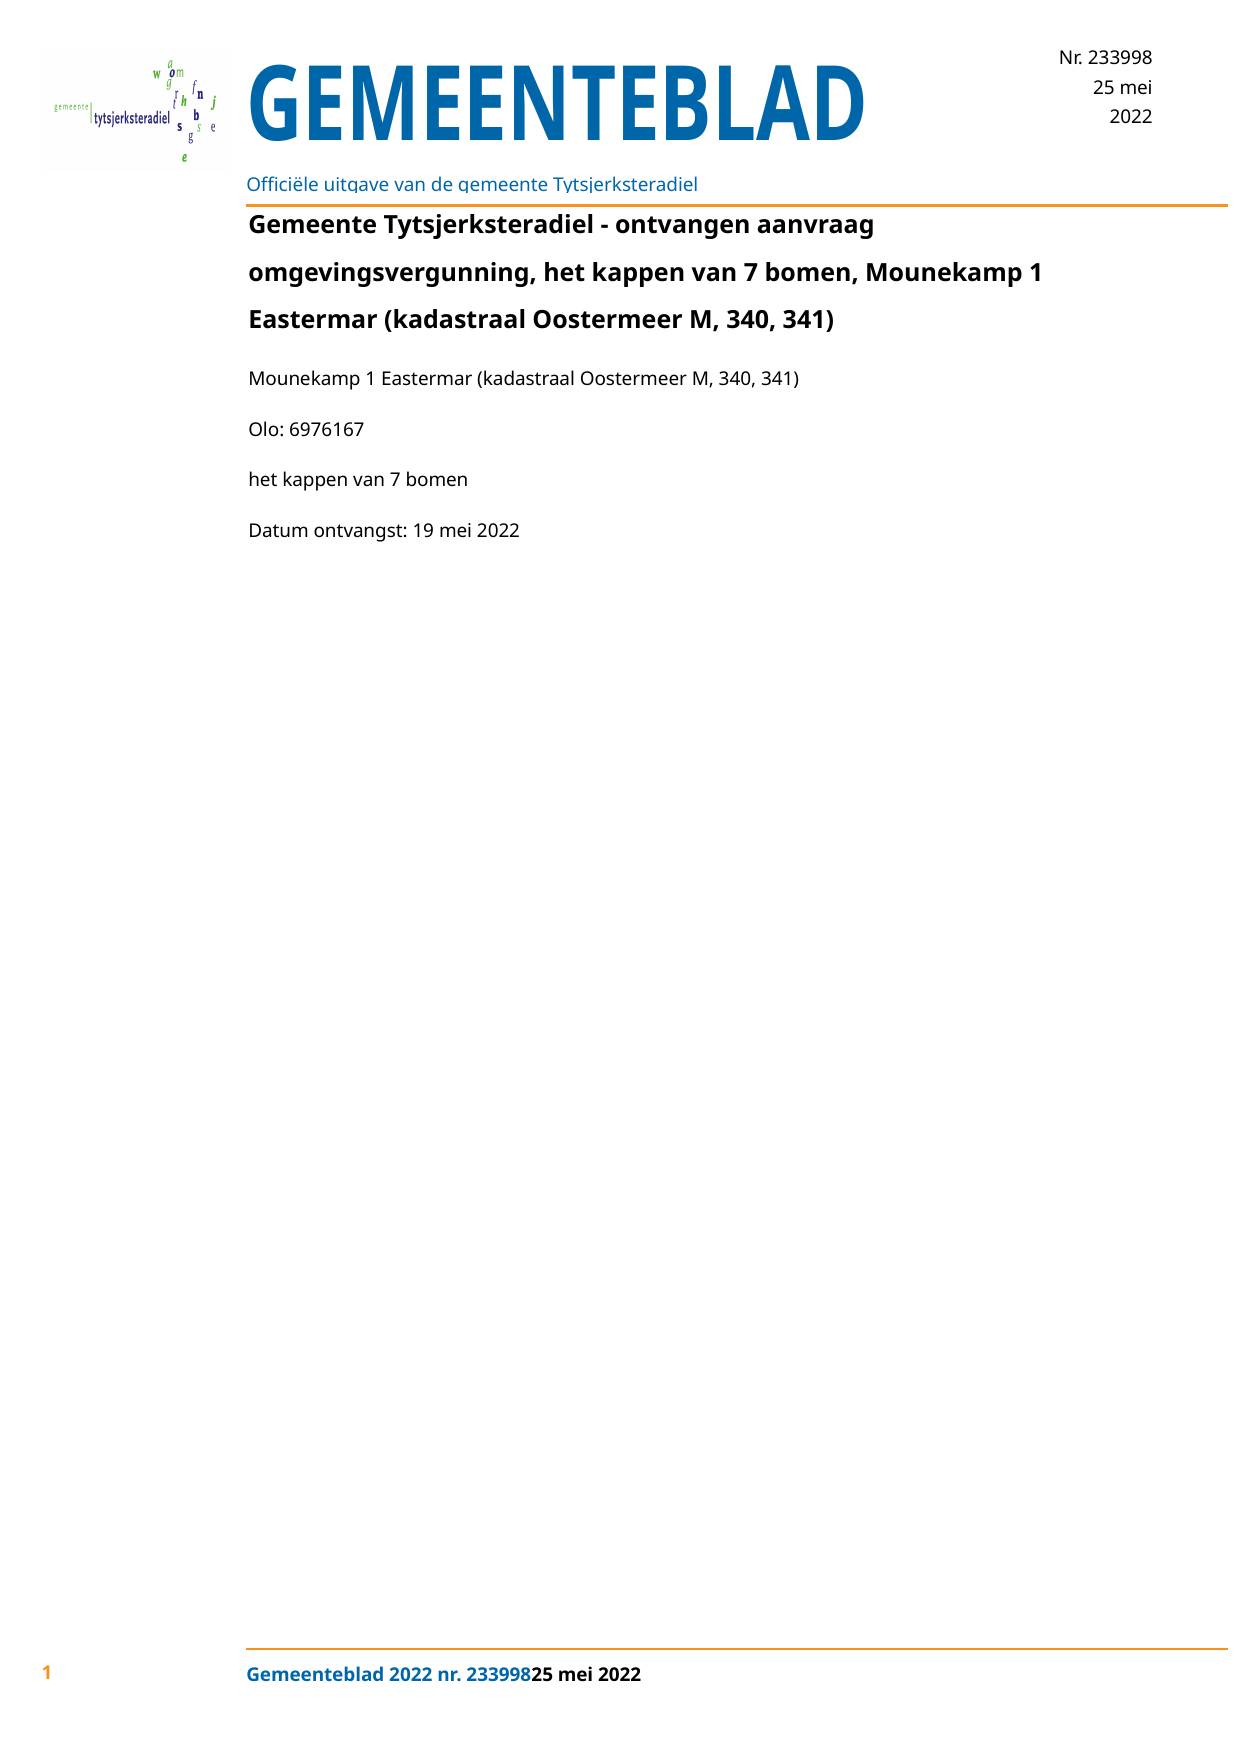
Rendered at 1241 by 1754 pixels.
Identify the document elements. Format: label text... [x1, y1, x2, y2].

text Olo: 6976167 [248, 416, 1152, 442]
text Datum ontvangst: 19 mei 2022 [248, 517, 1152, 542]
text het kappen van 7 bomen [248, 466, 1152, 492]
text Mounekamp 1 Eastermar (kadastraal Oostermeer M, 340, 341) [248, 366, 1152, 391]
picture [41, 47, 231, 172]
text Gemeente Tytsjerksteradiel - ontvangen aanvraag omgevingsvergunning, het kappen van 7 bomen, Mounekamp 1 Eastermar (kadastraal Oostermeer M, 340, 341) [248, 207, 1152, 336]
